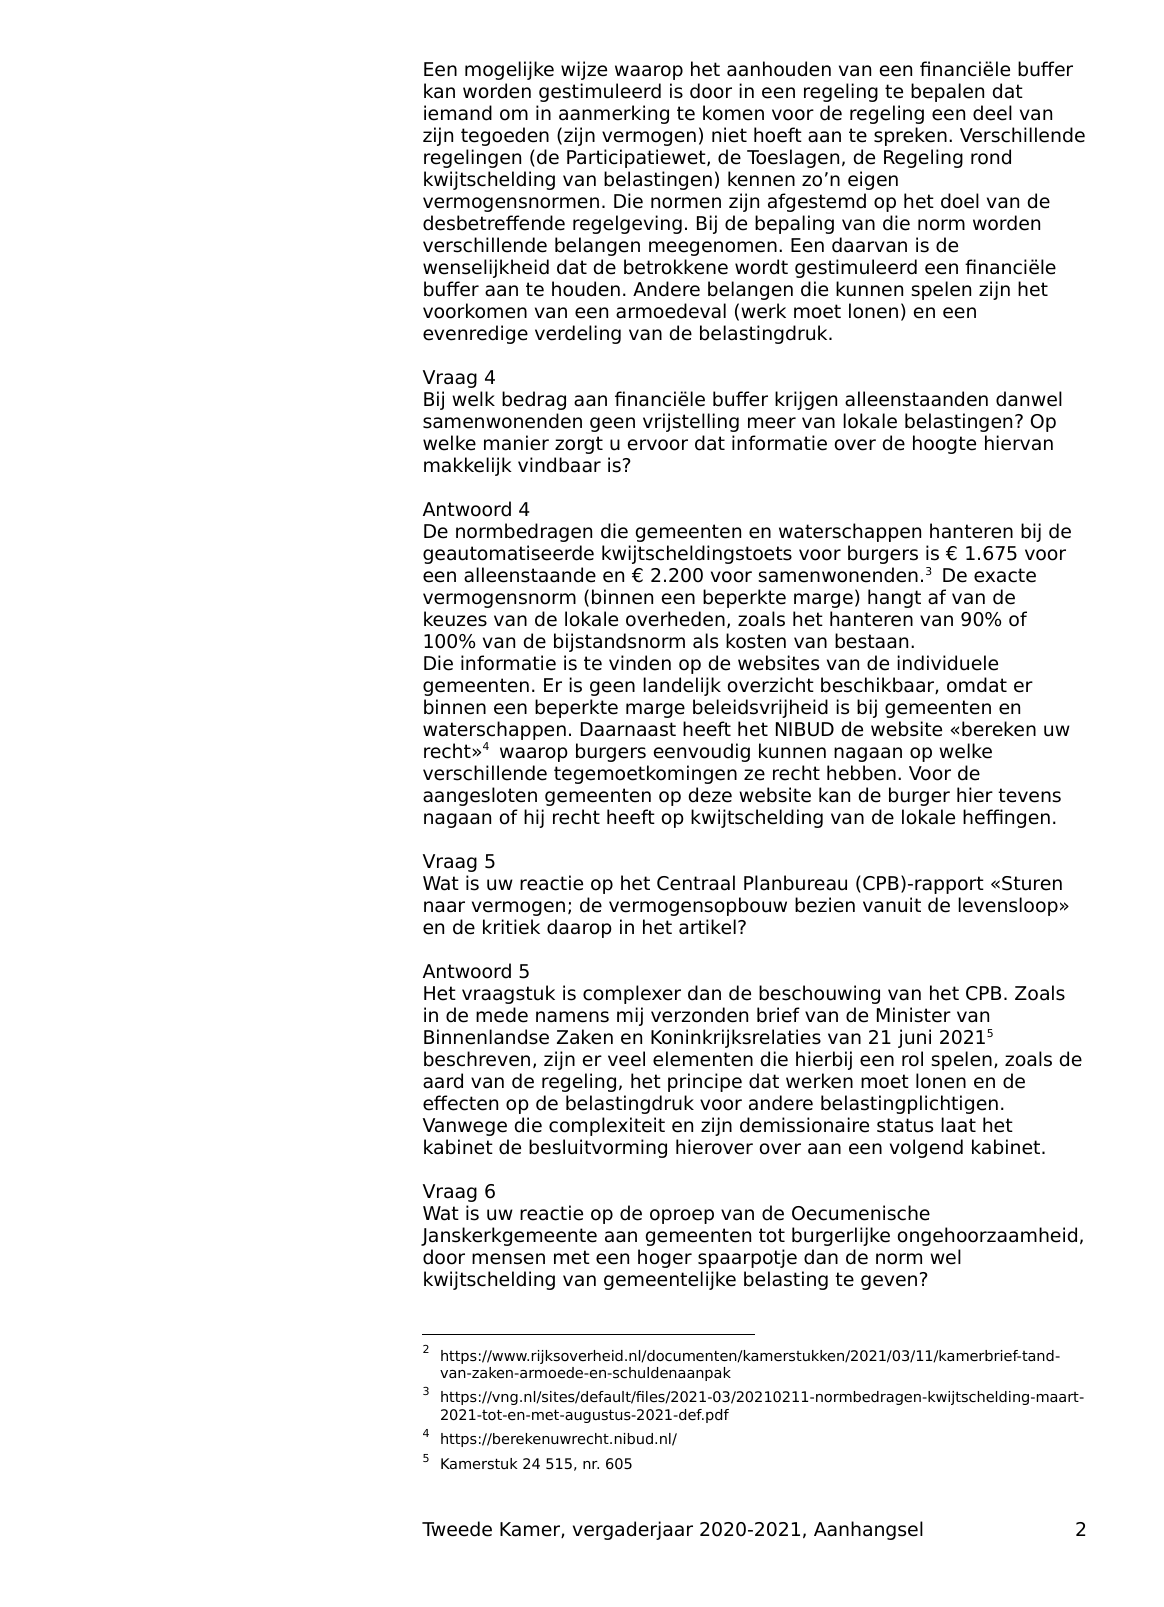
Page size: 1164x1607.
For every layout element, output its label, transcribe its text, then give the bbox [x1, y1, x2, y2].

text Vraag 6 [422, 1181, 1087, 1203]
text Vraag 4 [422, 367, 1087, 389]
text Wat is uw reactie op de oproep van de Oecumenische Janskerkgemeente aan gemeenten tot burgerlijke ongehoorzaamheid, door mensen met een hoger spaarpotje dan de norm wel kwijtschelding van gemeentelijke belasting te geven? [422, 1203, 1087, 1291]
text https://berekenuwrecht.nibud.nl/ [422, 1427, 1087, 1449]
text Wat is uw reactie op het Centraal Planbureau (CPB)-rapport «Sturen naar vermogen; de vermogensopbouw bezien vanuit de levensloop» en de kritiek daarop in het artikel? [422, 873, 1087, 939]
text De normbedragen die gemeenten en waterschappen hanteren bij de geautomatiseerde kwijtscheldingstoets voor burgers is € 1.675 voor een alleenstaande en € 2.200 voor samenwonenden. De exacte vermogensnorm (binnen een beperkte marge) hangt af van de keuzes van de lokale overheden, zoals het hanteren van 90% of 100% van de bijstandsnorm als kosten van bestaan. [422, 521, 1087, 653]
text Een mogelijke wijze waarop het aanhouden van een financiële buffer kan worden gestimuleerd is door in een regeling te bepalen dat iemand om in aanmerking te komen voor de regeling een deel van zijn tegoeden (zijn vermogen) niet hoeft aan te spreken. Verschillende regelingen (de Participatiewet, de Toeslagen, de Regeling rond kwijtschelding van belastingen) kennen zo’n eigen vermogensnormen. Die normen zijn afgestemd op het doel van de desbetreffende regelgeving. Bij de bepaling van die norm worden verschillende belangen meegenomen. Een daarvan is de wenselijkheid dat de betrokkene wordt gestimuleerd een financiële buffer aan te houden. Andere belangen die kunnen spelen zijn het voorkomen van een armoedeval (werk moet lonen) en een evenredige verdeling van de belastingdruk. [422, 59, 1087, 345]
text Vraag 5 [422, 851, 1087, 873]
text Antwoord 5 [422, 961, 1087, 983]
text Antwoord 4 [422, 499, 1087, 521]
text Kamerstuk 24 515, nr. 605 [422, 1452, 1087, 1474]
text https://vng.nl/sites/default/files/2021-03/20210211-normbedragen-kwijtschelding-maart-2021-tot-en-met-augustus-2021-def.pdf [422, 1385, 1087, 1424]
text Bij welk bedrag aan financiële buffer krijgen alleenstaanden danwel samenwonenden geen vrijstelling meer van lokale belastingen? Op welke manier zorgt u ervoor dat informatie over de hoogte hiervan makkelijk vindbaar is? [422, 389, 1087, 477]
text https://www.rijksoverheid.nl/documenten/kamerstukken/2021/03/11/kamerbrief-tand-van-zaken-armoede-en-schuldenaanpak [422, 1343, 1087, 1382]
text Het vraagstuk is complexer dan de beschouwing van het CPB. Zoals in de mede namens mij verzonden brief van de Minister van Binnenlandse Zaken en Koninkrijksrelaties van 21 juni 2021 beschreven, zijn er veel elementen die hierbij een rol spelen, zoals de aard van de regeling, het principe dat werken moet lonen en de effecten op de belastingdruk voor andere belastingplichtigen. Vanwege die complexiteit en zijn demissionaire status laat het kabinet de besluitvorming hierover over aan een volgend kabinet. [422, 983, 1087, 1159]
text Die informatie is te vinden op de websites van de individuele gemeenten. Er is geen landelijk overzicht beschikbaar, omdat er binnen een beperkte marge beleidsvrijheid is bij gemeenten en waterschappen. Daarnaast heeft het NIBUD de website «bereken uw recht» waarop burgers eenvoudig kunnen nagaan op welke verschillende tegemoetkomingen ze recht hebben. Voor de aangesloten gemeenten op deze website kan de burger hier tevens nagaan of hij recht heeft op kwijtschelding van de lokale heffingen. [422, 653, 1087, 829]
